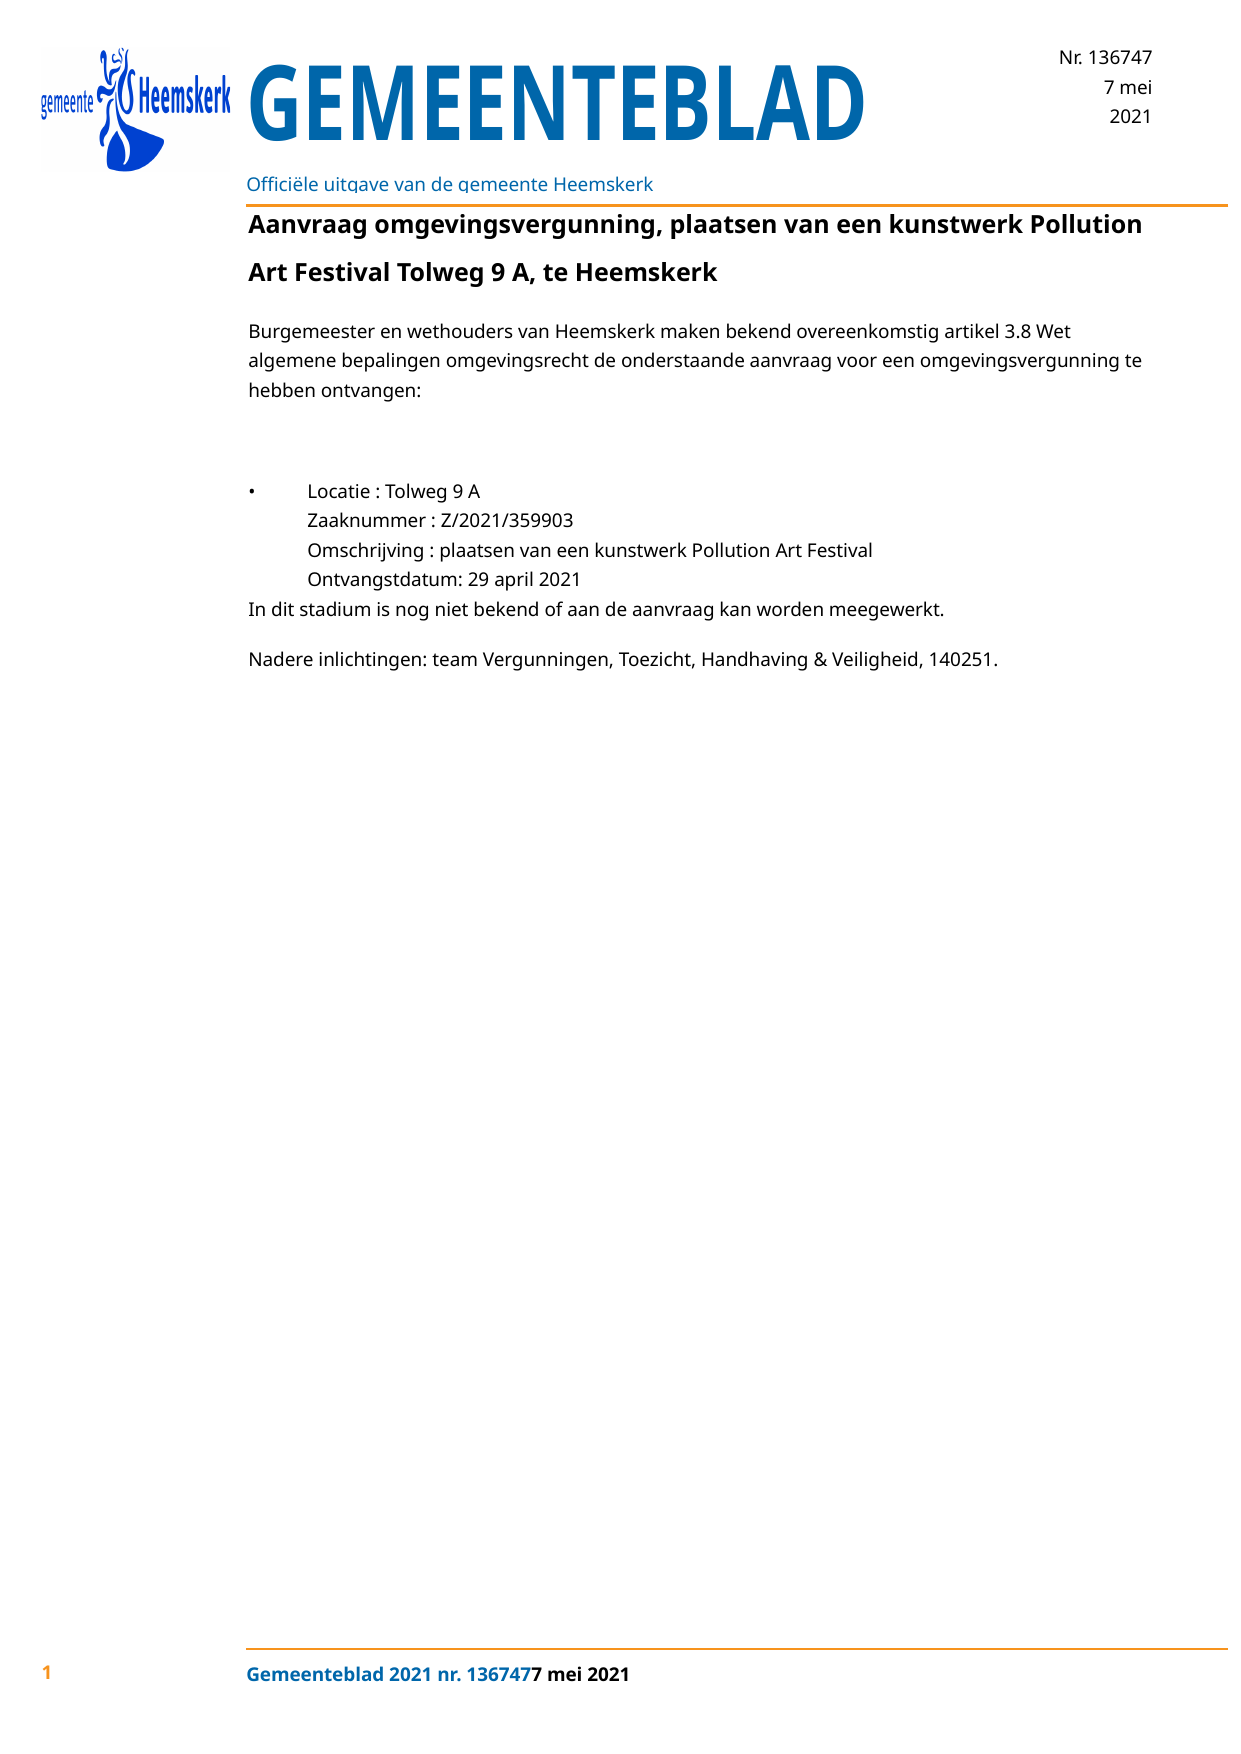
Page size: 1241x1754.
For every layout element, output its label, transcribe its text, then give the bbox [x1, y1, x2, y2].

text Aanvraag omgevingsvergunning, plaatsen van een kunstwerk Pollution Art Festival Tolweg 9 A, te Heemskerk [248, 207, 1152, 288]
list Ontvangstdatum: 29 april 2021 [248, 567, 1152, 592]
picture [41, 47, 231, 172]
list Omschrijving : plaatsen van een kunstwerk Pollution Art Festival [248, 537, 1152, 563]
list Zaaknummer : Z/2021/359903 [248, 507, 1152, 533]
text Burgemeester en wethouders van Heemskerk maken bekend overeenkomstig artikel 3.8 Wet algemene bepalingen omgevingsrecht de onderstaande aanvraag voor een omgevingsvergunning te hebben ontvangen: [248, 318, 1152, 403]
list Locatie : Tolweg 9 A [248, 478, 1152, 504]
text Nadere inlichtingen: team Vergunningen, Toezicht, Handhaving & Veiligheid, 140251. [248, 647, 1152, 672]
text In dit stadium is nog niet bekend of aan de aanvraag kan worden meegewerkt. [248, 596, 1152, 622]
